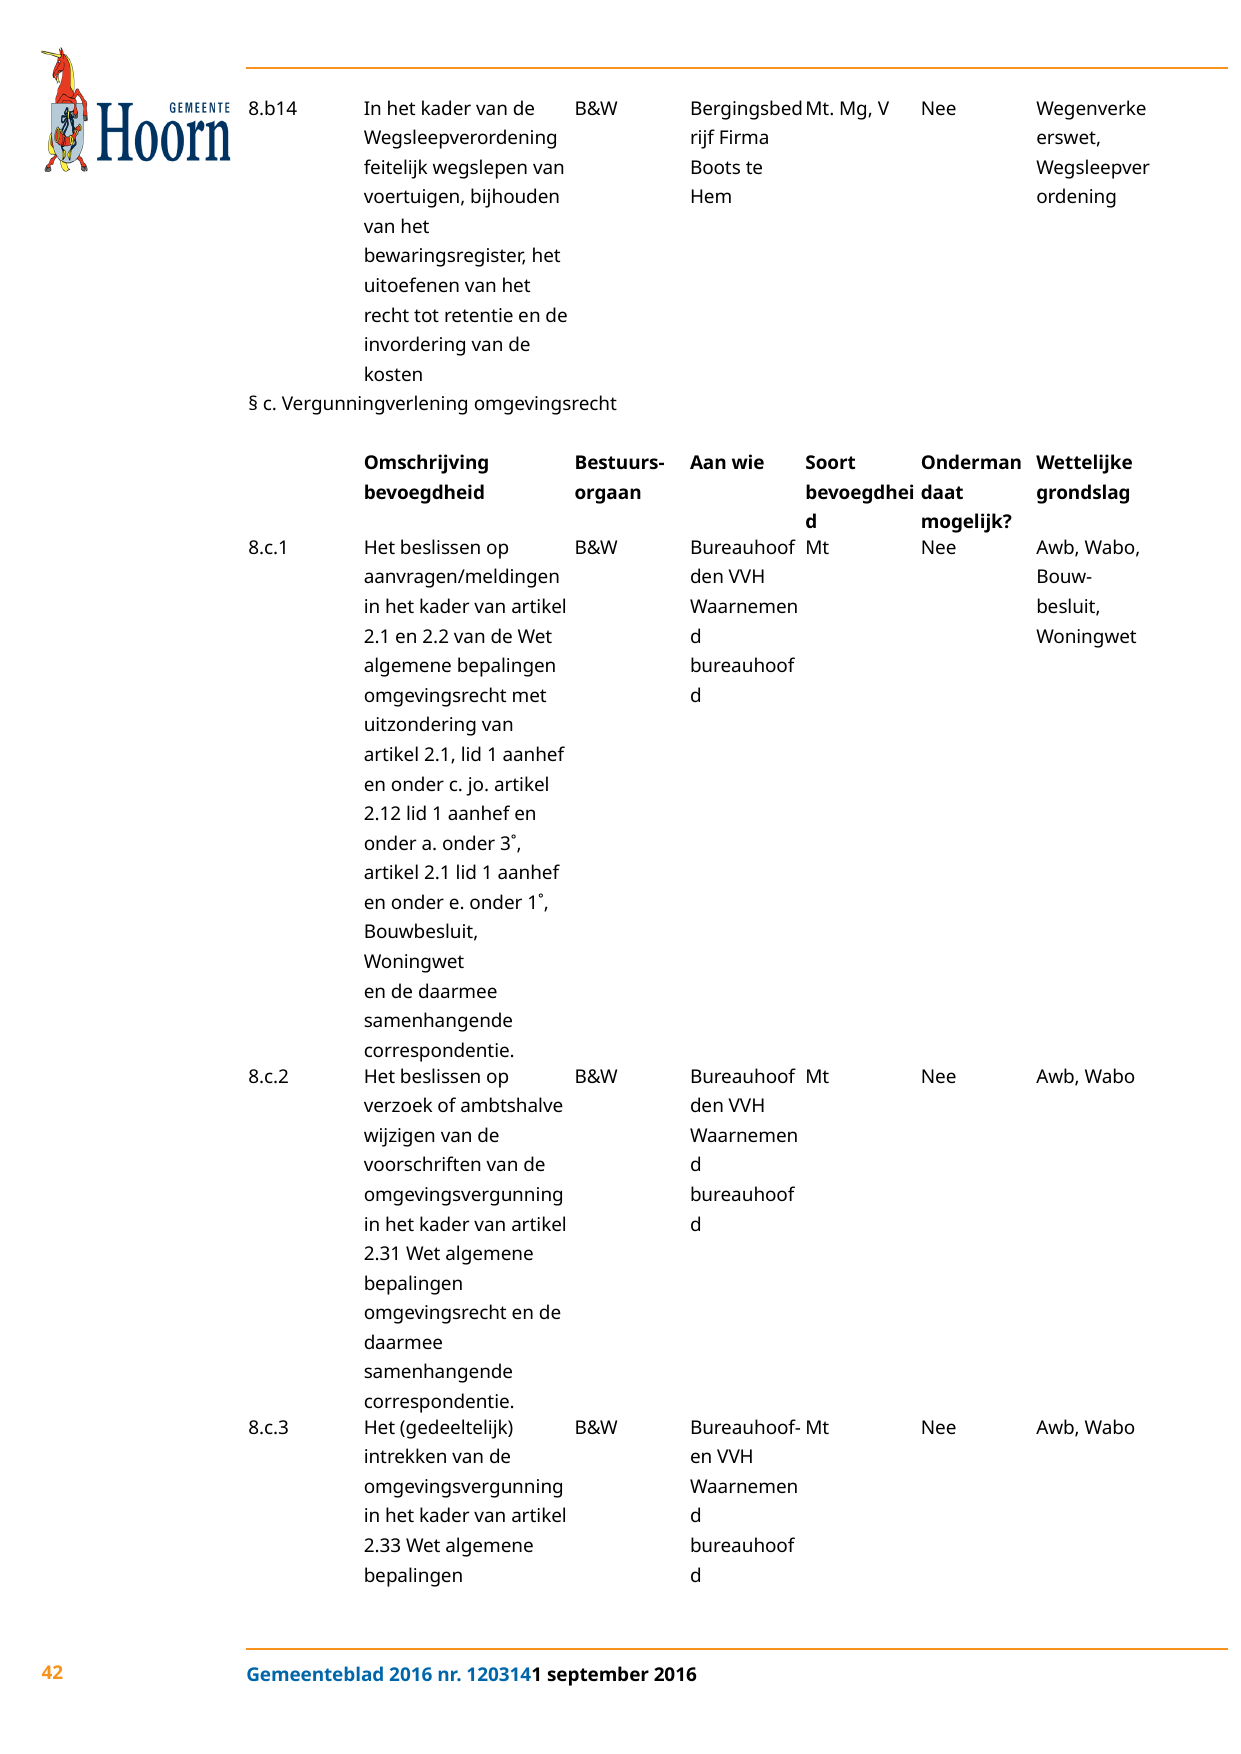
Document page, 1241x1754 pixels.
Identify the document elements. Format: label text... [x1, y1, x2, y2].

table_cell 8.b14 [248, 95, 363, 387]
table_cell Bureauhoofden VVH Waarnemend bureauhoofd [690, 1063, 805, 1414]
table_header Omschrijving bevoegdheid [364, 449, 574, 534]
table_cell Bergingsbedrijf Firma Boots te Hem [690, 95, 805, 387]
table_cell Wegenverkeerswet, Wegsleepverordening [1036, 95, 1152, 387]
table_cell Awb, Wabo [1036, 1414, 1152, 1588]
table_cell Het beslissen op verzoek of ambtshalve wijzigen van de voorschriften van de omgevingsvergunning in het kader van artikel 2.31 Wet algemene bepalingen omgevingsrecht en de daarmee samenhangende correspondentie. [364, 1063, 574, 1414]
table_cell B&W [574, 534, 690, 1063]
table_cell 8.c.3 [248, 1414, 363, 1588]
table_cell 8.c.2 [248, 1063, 363, 1414]
picture [41, 47, 231, 172]
table_cell Nee [921, 95, 1036, 387]
table_cell Bureauhoofden VVH Waarnemend bureauhoofd [690, 534, 805, 1063]
table_cell B&W [574, 1063, 690, 1414]
table_cell Mt. Mg, V [805, 95, 921, 387]
table_cell Mt [805, 534, 921, 1063]
table_header [248, 449, 363, 534]
table_cell In het kader van de Wegsleepverordening feitelijk wegslepen van voertuigen, bijhouden van het bewaringsregister, het uitoefenen van het recht tot retentie en de invordering van de kosten [364, 95, 574, 387]
table_cell Mt [805, 1063, 921, 1414]
table_cell Nee [921, 534, 1036, 1063]
table_cell Nee [921, 1063, 1036, 1414]
table_cell Het beslissen op aanvragen/meldingen in het kader van artikel 2.1 en 2.2 van de Wet algemene bepalingen omgevingsrecht met uitzondering van artikel 2.1, lid 1 aanhef en onder c. jo. artikel 2.12 lid 1 aanhef en onder a. onder 3˚, artikel 2.1 lid 1 aanhef en onder e. onder 1˚, Bouwbesluit, Woningwet en de daarmee samenhangende correspondentie. [364, 534, 574, 1063]
table_cell Awb, Wabo [1036, 1063, 1152, 1414]
table_cell Awb, Wabo, Bouw-besluit, Woningwet [1036, 534, 1152, 1063]
table_header Soort bevoegdheid [805, 449, 921, 534]
table_cell 8.c.1 [248, 534, 363, 1063]
table_header Bestuurs- orgaan [574, 449, 690, 534]
table_cell Het (gedeeltelijk) intrekken van de omgevingsvergunning in het kader van artikel 2.33 Wet algemene bepalingen [364, 1414, 574, 1588]
table_header Onderman daat mogelijk? [921, 449, 1036, 534]
table_header Wettelijke grondslag [1036, 449, 1152, 534]
table_header Aan wie [690, 449, 805, 534]
table_cell B&W [574, 1414, 690, 1588]
text § c. Vergunningverlening omgevingsrecht [248, 390, 1152, 416]
table_cell Bureauhoof-en VVH Waarnemend bureauhoofd [690, 1414, 805, 1588]
table_cell Nee [921, 1414, 1036, 1588]
table_cell Mt [805, 1414, 921, 1588]
table_cell B&W [574, 95, 690, 387]
